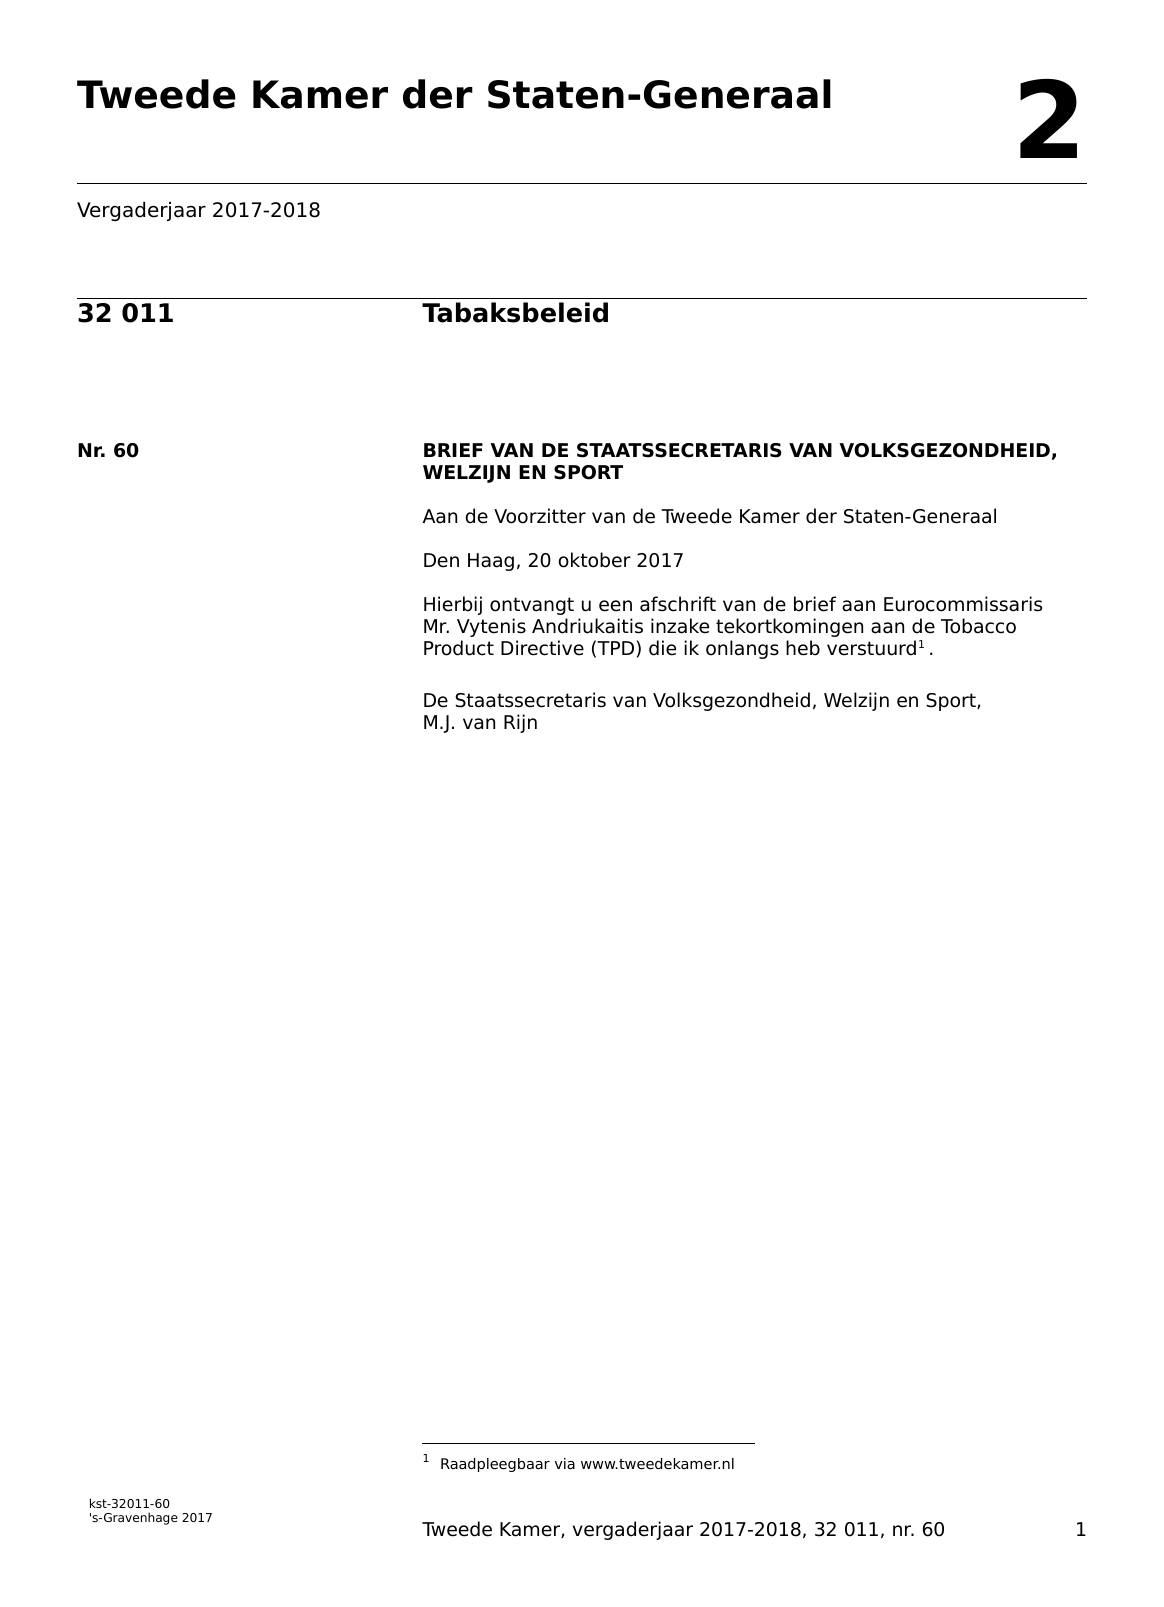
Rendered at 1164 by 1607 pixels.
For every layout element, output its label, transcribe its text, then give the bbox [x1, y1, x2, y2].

text 's-Gravenhage 2017 [88, 1511, 323, 1525]
text Hierbij ontvangt u een afschrift van de brief aan Eurocommissaris Mr. Vytenis Andriukaitis inzake tekortkomingen aan de Tobacco Product Directive (TPD) die ik onlangs heb verstuurd. [422, 594, 1087, 660]
subtitle 32 011 Tabaksbeleid [77, 299, 1087, 329]
subtitle Nr. 60 BRIEF VAN DE STAATSSECRETARIS VAN VOLKSGEZONDHEID, WELZIJN EN SPORT [77, 440, 1087, 484]
text De Staatssecretaris van Volksgezondheid, Welzijn en Sport, M.J. van Rijn [422, 690, 1087, 734]
text Raadpleegbaar via www.tweedekamer.nl [422, 1452, 1087, 1474]
text Den Haag, 20 oktober 2017 [422, 550, 1087, 572]
table_cell Vergaderjaar 2017-2018 [77, 184, 1087, 298]
text Aan de Voorzitter van de Tweede Kamer der Staten-Generaal [422, 506, 1087, 528]
table_header Tweede Kamer der Staten-Generaal [77, 59, 886, 183]
text kst-32011-60 [88, 1497, 323, 1511]
table_header 2 [886, 59, 1087, 183]
